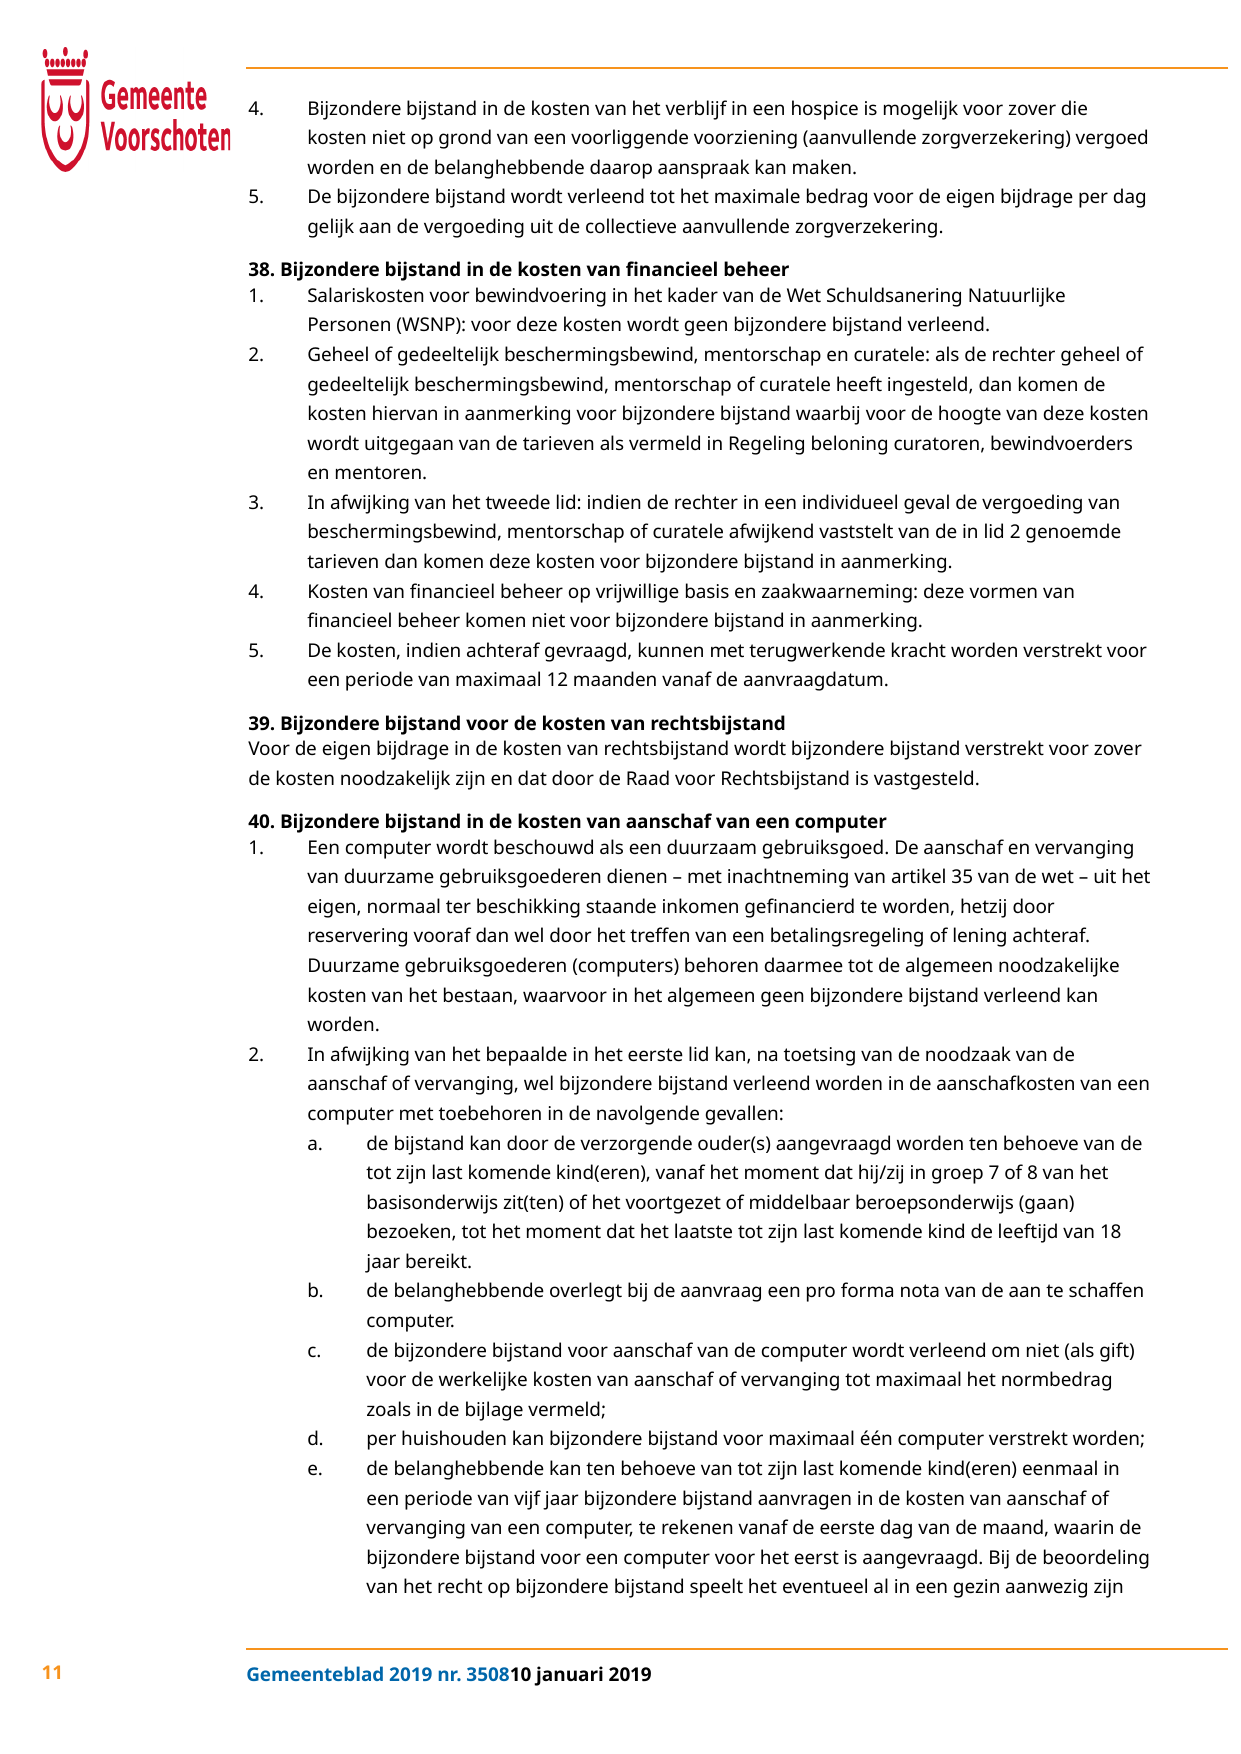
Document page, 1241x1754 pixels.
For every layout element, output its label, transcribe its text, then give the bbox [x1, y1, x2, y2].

list Een computer wordt beschouwd als een duurzaam gebruiksgoed. De aanschaf en vervanging van duurzame gebruiksgoederen dienen – met inachtneming van artikel 35 van de wet – uit het eigen, normaal ter beschikking staande inkomen gefinancierd te worden, hetzij door reservering vooraf dan wel door het treffen van een betalingsregeling of lening achteraf. Duurzame gebruiksgoederen (computers) behoren daarmee tot de algemeen noodzakelijke kosten van het bestaan, waarvoor in het algemeen geen bijzondere bijstand verleend kan worden. [248, 834, 1152, 1037]
list Geheel of gedeeltelijk beschermingsbewind, mentorschap en curatele: als de rechter geheel of gedeeltelijk beschermingsbewind, mentorschap of curatele heeft ingesteld, dan komen de kosten hiervan in aanmerking voor bijzondere bijstand waarbij voor de hoogte van deze kosten wordt uitgegaan van de tarieven als vermeld in Regeling beloning curatoren, bewindvoerders en mentoren. [248, 341, 1152, 485]
list de belanghebbende kan ten behoeve van tot zijn last komende kind(eren) eenmaal in een periode van vijf jaar bijzondere bijstand aanvragen in de kosten van aanschaf of vervanging van een computer, te rekenen vanaf de eerste dag van de maand, waarin de bijzondere bijstand voor een computer voor het eerst is aangevraagd. Bij de beoordeling van het recht op bijzondere bijstand speelt het eventueel al in een gezin aanwezig zijn [307, 1455, 1152, 1599]
list Kosten van financieel beheer op vrijwillige basis en zaakwaarneming: deze vormen van financieel beheer komen niet voor bijzondere bijstand in aanmerking. [248, 578, 1152, 633]
list de belanghebbende overlegt bij de aanvraag een pro forma nota van de aan te schaffen computer. [307, 1278, 1152, 1333]
list de bijstand kan door de verzorgende ouder(s) aangevraagd worden ten behoeve van de tot zijn last komende kind(eren), vanaf het moment dat hij/zij in groep 7 of 8 van het basisonderwijs zit(ten) of het voortgezet of middelbaar beroepsonderwijs (gaan) bezoeken, tot het moment dat het laatste tot zijn last komende kind de leeftijd van 18 jaar bereikt. [307, 1130, 1152, 1274]
list In afwijking van het tweede lid: indien de rechter in een individueel geval de vergoeding van beschermingsbewind, mentorschap of curatele afwijkend vaststelt van de in lid 2 genoemde tarieven dan komen deze kosten voor bijzondere bijstand in aanmerking. [248, 489, 1152, 574]
list Bijzondere bijstand in de kosten van het verblijf in een hospice is mogelijk voor zover die kosten niet op grond van een voorliggende voorziening (aanvullende zorgverzekering) vergoed worden en de belanghebbende daarop aanspraak kan maken. [248, 95, 1152, 180]
list In afwijking van het bepaalde in het eerste lid kan, na toetsing van de noodzaak van de aanschaf of vervanging, wel bijzondere bijstand verleend worden in de aanschafkosten van een computer met toebehoren in de navolgende gevallen: [248, 1041, 1152, 1126]
text Voor de eigen bijdrage in de kosten van rechtsbijstand wordt bijzondere bijstand verstrekt voor zover de kosten noodzakelijk zijn en dat door de Raad voor Rechtsbijstand is vastgesteld. [248, 735, 1152, 791]
list Salariskosten voor bewindvoering in het kader van de Wet Schuldsanering Natuurlijke Personen (WSNP): voor deze kosten wordt geen bijzondere bijstand verleend. [248, 282, 1152, 337]
list per huishouden kan bijzondere bijstand voor maximaal één computer verstrekt worden; [307, 1426, 1152, 1451]
text 39. Bijzondere bijstand voor de kosten van rechtsbijstand [248, 710, 1152, 735]
list De kosten, indien achteraf gevraagd, kunnen met terugwerkende kracht worden verstrekt voor een periode van maximaal 12 maanden vanaf de aanvraagdatum. [248, 637, 1152, 692]
text 38. Bijzondere bijstand in de kosten van financieel beheer [248, 256, 1152, 282]
list De bijzondere bijstand wordt verleend tot het maximale bedrag voor de eigen bijdrage per dag gelijk aan de vergoeding uit de collectieve aanvullende zorgverzekering. [248, 183, 1152, 239]
text 40. Bijzondere bijstand in de kosten van aanschaf van een computer [248, 808, 1152, 834]
list de bijzondere bijstand voor aanschaf van de computer wordt verleend om niet (als gift) voor de werkelijke kosten van aanschaf of vervanging tot maximaal het normbedrag zoals in de bijlage vermeld; [307, 1337, 1152, 1422]
picture [41, 47, 231, 172]
